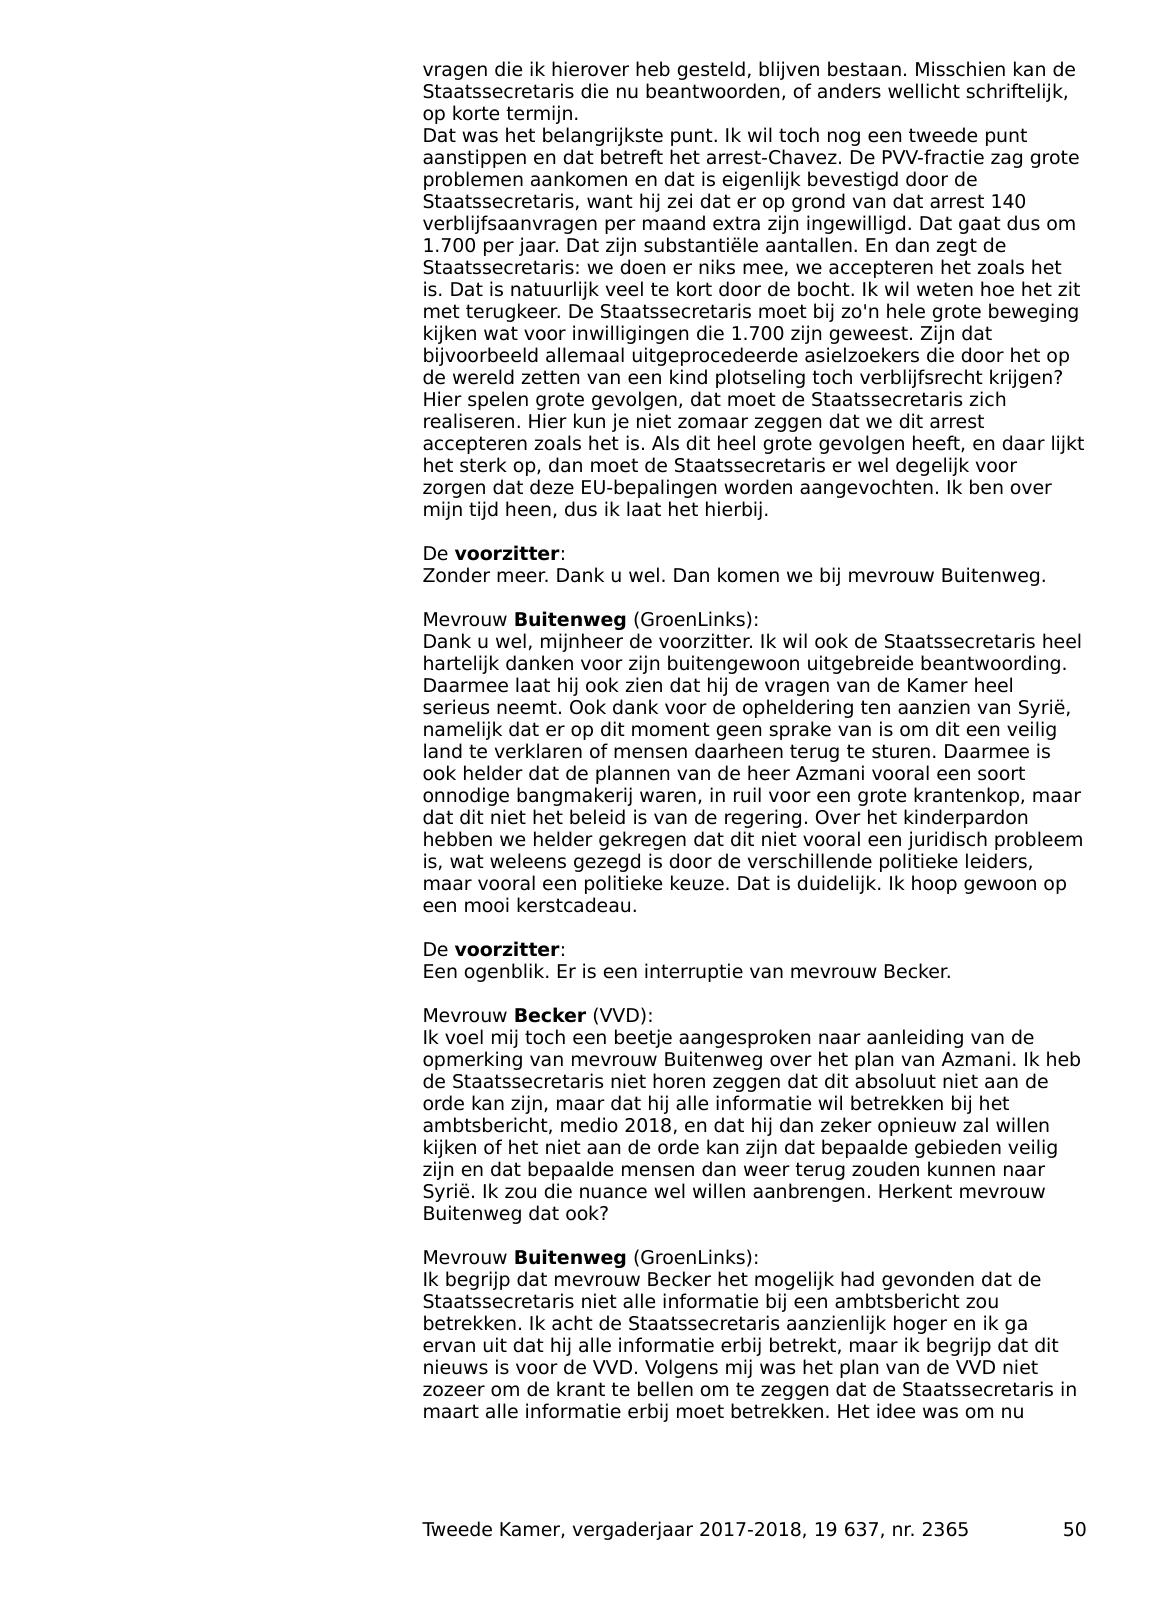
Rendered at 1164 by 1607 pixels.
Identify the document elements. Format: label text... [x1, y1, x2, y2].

text De voorzitter: [422, 543, 1087, 565]
text De voorzitter: [422, 939, 1087, 961]
text Mevrouw Becker (VVD): [422, 1005, 1087, 1027]
text Dank u wel, mijnheer de voorzitter. Ik wil ook de Staatssecretaris heel hartelijk danken voor zijn buitengewoon uitgebreide beantwoording. Daarmee laat hij ook zien dat hij de vragen van de Kamer heel serieus neemt. Ook dank voor de opheldering ten aanzien van Syrië, namelijk dat er op dit moment geen sprake van is om dit een veilig land te verklaren of mensen daarheen terug te sturen. Daarmee is ook helder dat de plannen van de heer Azmani vooral een soort onnodige bangmakerij waren, in ruil voor een grote krantenkop, maar dat dit niet het beleid is van de regering. Over het kinderpardon hebben we helder gekregen dat dit niet vooral een juridisch probleem is, wat weleens gezegd is door de verschillende politieke leiders, maar vooral een politieke keuze. Dat is duidelijk. Ik hoop gewoon op een mooi kerstcadeau. [422, 631, 1087, 917]
text Ik voel mij toch een beetje aangesproken naar aanleiding van de opmerking van mevrouw Buitenweg over het plan van Azmani. Ik heb de Staatssecretaris niet horen zeggen dat dit absoluut niet aan de orde kan zijn, maar dat hij alle informatie wil betrekken bij het ambtsbericht, medio 2018, en dat hij dan zeker opnieuw zal willen kijken of het niet aan de orde kan zijn dat bepaalde gebieden veilig zijn en dat bepaalde mensen dan weer terug zouden kunnen naar Syrië. Ik zou die nuance wel willen aanbrengen. Herkent mevrouw Buitenweg dat ook? [422, 1027, 1087, 1225]
text Mevrouw Buitenweg (GroenLinks): [422, 609, 1087, 631]
text Dat was het belangrijkste punt. Ik wil toch nog een tweede punt aanstippen en dat betreft het arrest-Chavez. De PVV-fractie zag grote problemen aankomen en dat is eigenlijk bevestigd door de Staatssecretaris, want hij zei dat er op grond van dat arrest 140 verblijfsaanvragen per maand extra zijn ingewilligd. Dat gaat dus om 1.700 per jaar. Dat zijn substantiële aantallen. En dan zegt de Staatssecretaris: we doen er niks mee, we accepteren het zoals het is. Dat is natuurlijk veel te kort door de bocht. Ik wil weten hoe het zit met terugkeer. De Staatssecretaris moet bij zo'n hele grote beweging kijken wat voor inwilligingen die 1.700 zijn geweest. Zijn dat bijvoorbeeld allemaal uitgeprocedeerde asielzoekers die door het op de wereld zetten van een kind plotseling toch verblijfsrecht krijgen? Hier spelen grote gevolgen, dat moet de Staatssecretaris zich realiseren. Hier kun je niet zomaar zeggen dat we dit arrest accepteren zoals het is. Als dit heel grote gevolgen heeft, en daar lijkt het sterk op, dan moet de Staatssecretaris er wel degelijk voor zorgen dat deze EU-bepalingen worden aangevochten. Ik ben over mijn tijd heen, dus ik laat het hierbij. [422, 125, 1087, 521]
text vragen die ik hierover heb gesteld, blijven bestaan. Misschien kan de Staatssecretaris die nu beantwoorden, of anders wellicht schriftelijk, op korte termijn. [422, 59, 1087, 125]
text Een ogenblik. Er is een interruptie van mevrouw Becker. [422, 961, 1087, 983]
text Ik begrijp dat mevrouw Becker het mogelijk had gevonden dat de Staatssecretaris niet alle informatie bij een ambtsbericht zou betrekken. Ik acht de Staatssecretaris aanzienlijk hoger en ik ga ervan uit dat hij alle informatie erbij betrekt, maar ik begrijp dat dit nieuws is voor de VVD. Volgens mij was het plan van de VVD niet zozeer om de krant te bellen om te zeggen dat de Staatssecretaris in maart alle informatie erbij moet betrekken. Het idee was om nu [422, 1269, 1087, 1423]
text Zonder meer. Dank u wel. Dan komen we bij mevrouw Buitenweg. [422, 565, 1087, 587]
text Mevrouw Buitenweg (GroenLinks): [422, 1247, 1087, 1269]
